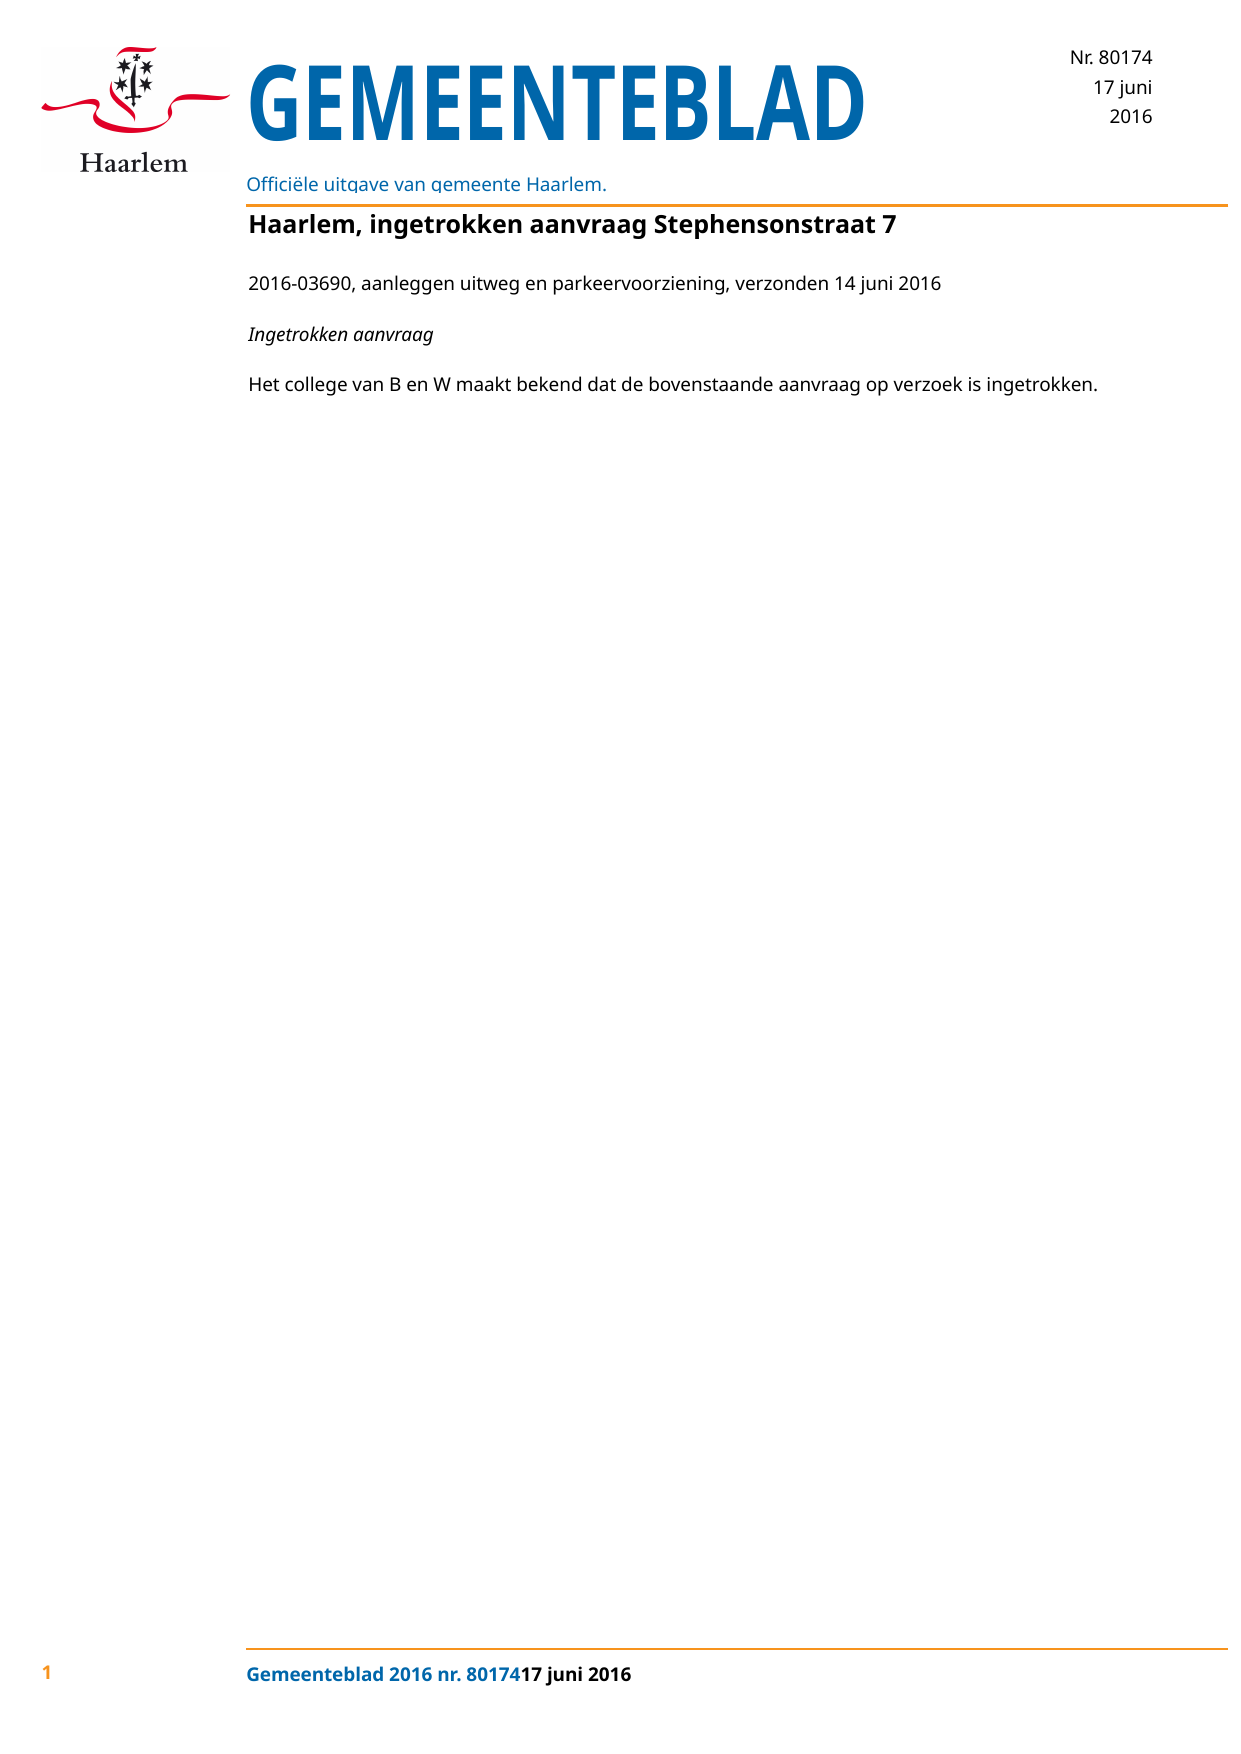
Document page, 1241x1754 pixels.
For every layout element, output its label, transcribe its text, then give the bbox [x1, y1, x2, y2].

text 2016-03690, aanleggen uitweg en parkeervoorziening, verzonden 14 juni 2016 [248, 270, 1152, 296]
text Haarlem, ingetrokken aanvraag Stephensonstraat 7 [248, 207, 1152, 241]
picture [41, 47, 231, 172]
text Ingetrokken aanvraag [248, 321, 1152, 346]
text Het college van B en W maakt bekend dat de bovenstaande aanvraag op verzoek is ingetrokken. [248, 371, 1152, 397]
